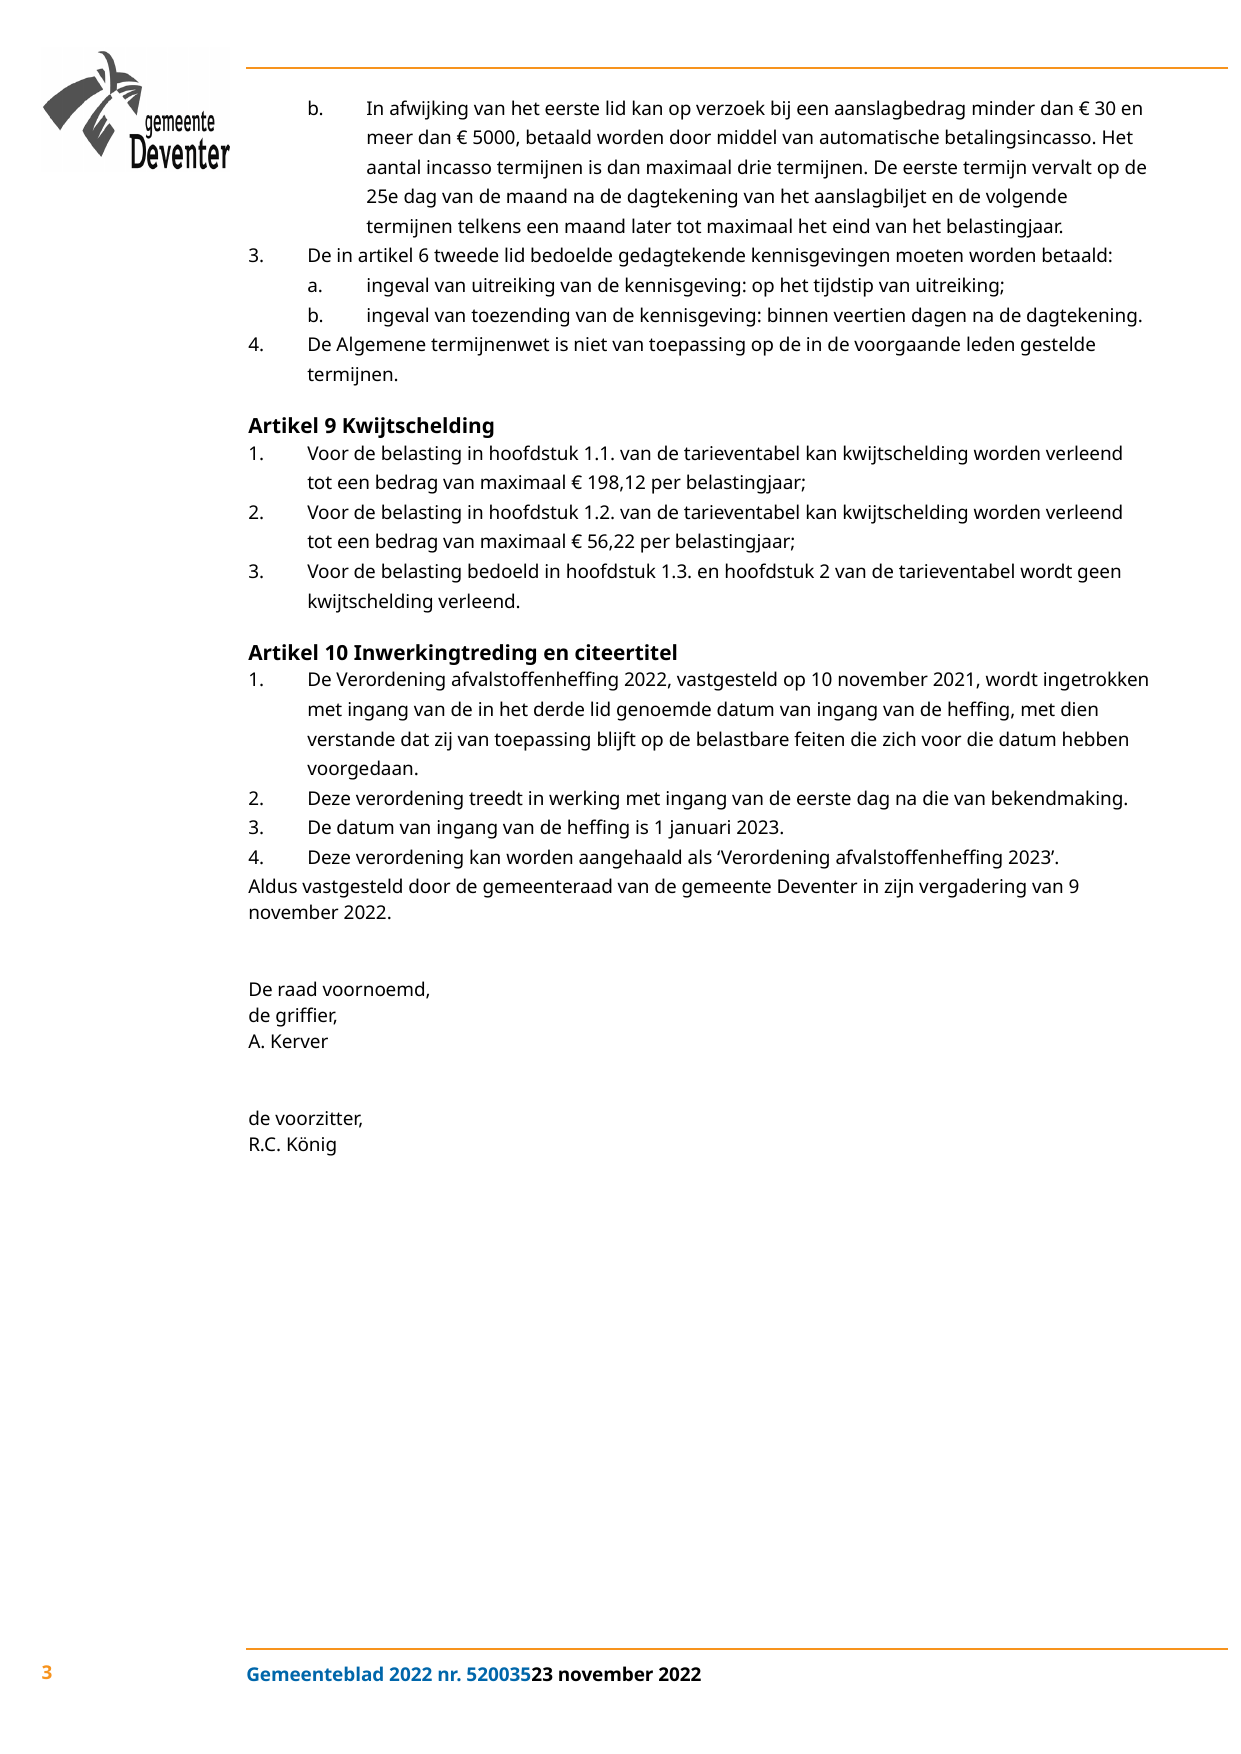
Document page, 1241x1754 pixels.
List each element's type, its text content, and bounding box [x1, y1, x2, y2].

list Deze verordening kan worden aangehaald als ‘Verordening afvalstoffenheffing 2023’. [248, 844, 1152, 870]
text Aldus vastgesteld door de gemeenteraad van de gemeente Deventer in zijn vergadering van 9 november 2022. [248, 874, 1152, 925]
list ingeval van uitreiking van de kennisgeving: op het tijdstip van uitreiking; [307, 272, 1152, 298]
picture [41, 47, 231, 172]
text De raad voornoemd, [248, 977, 1152, 1002]
list De Verordening afvalstoffenheffing 2022, vastgesteld op 10 november 2021, wordt ingetrokken met ingang van de in het derde lid genoemde datum van ingang van de heffing, met dien verstande dat zij van toepassing blijft op de belastbare feiten die zich voor die datum hebben voorgedaan. [248, 667, 1152, 781]
text A. Kerver [248, 1028, 1152, 1054]
list ingeval van toezending van de kennisgeving: binnen veertien dagen na de dagtekening. [307, 302, 1152, 328]
text Artikel 10 Inwerkingtreding en citeertitel [248, 638, 1152, 667]
list Deze verordening treedt in werking met ingang van de eerste dag na die van bekendmaking. [248, 785, 1152, 811]
list Voor de belasting in hoofdstuk 1.1. van de tarieventabel kan kwijtschelding worden verleend tot een bedrag van maximaal € 198,12 per belastingjaar; [248, 440, 1152, 495]
list De Algemene termijnenwet is niet van toepassing op de in de voorgaande leden gestelde termijnen. [248, 331, 1152, 387]
list De in artikel 6 tweede lid bedoelde gedagtekende kennisgevingen moeten worden betaald: [248, 243, 1152, 268]
list Voor de belasting bedoeld in hoofdstuk 1.3. en hoofdstuk 2 van de tarieventabel wordt geen kwijtschelding verleend. [248, 558, 1152, 613]
list Voor de belasting in hoofdstuk 1.2. van de tarieventabel kan kwijtschelding worden verleend tot een bedrag van maximaal € 56,22 per belastingjaar; [248, 499, 1152, 554]
text Artikel 9 Kwijtschelding [248, 411, 1152, 440]
text R.C. König [248, 1131, 1152, 1157]
text de griffier, [248, 1002, 1152, 1028]
text de voorzitter, [248, 1105, 1152, 1131]
list In afwijking van het eerste lid kan op verzoek bij een aanslagbedrag minder dan € 30 en meer dan € 5000, betaald worden door middel van automatische betalingsincasso. Het aantal incasso termijnen is dan maximaal drie termijnen. De eerste termijn vervalt op de 25e dag van de maand na de dagtekening van het aanslagbiljet en de volgende termijnen telkens een maand later tot maximaal het eind van het belastingjaar. [307, 95, 1152, 239]
list De datum van ingang van de heffing is 1 januari 2023. [248, 814, 1152, 840]
